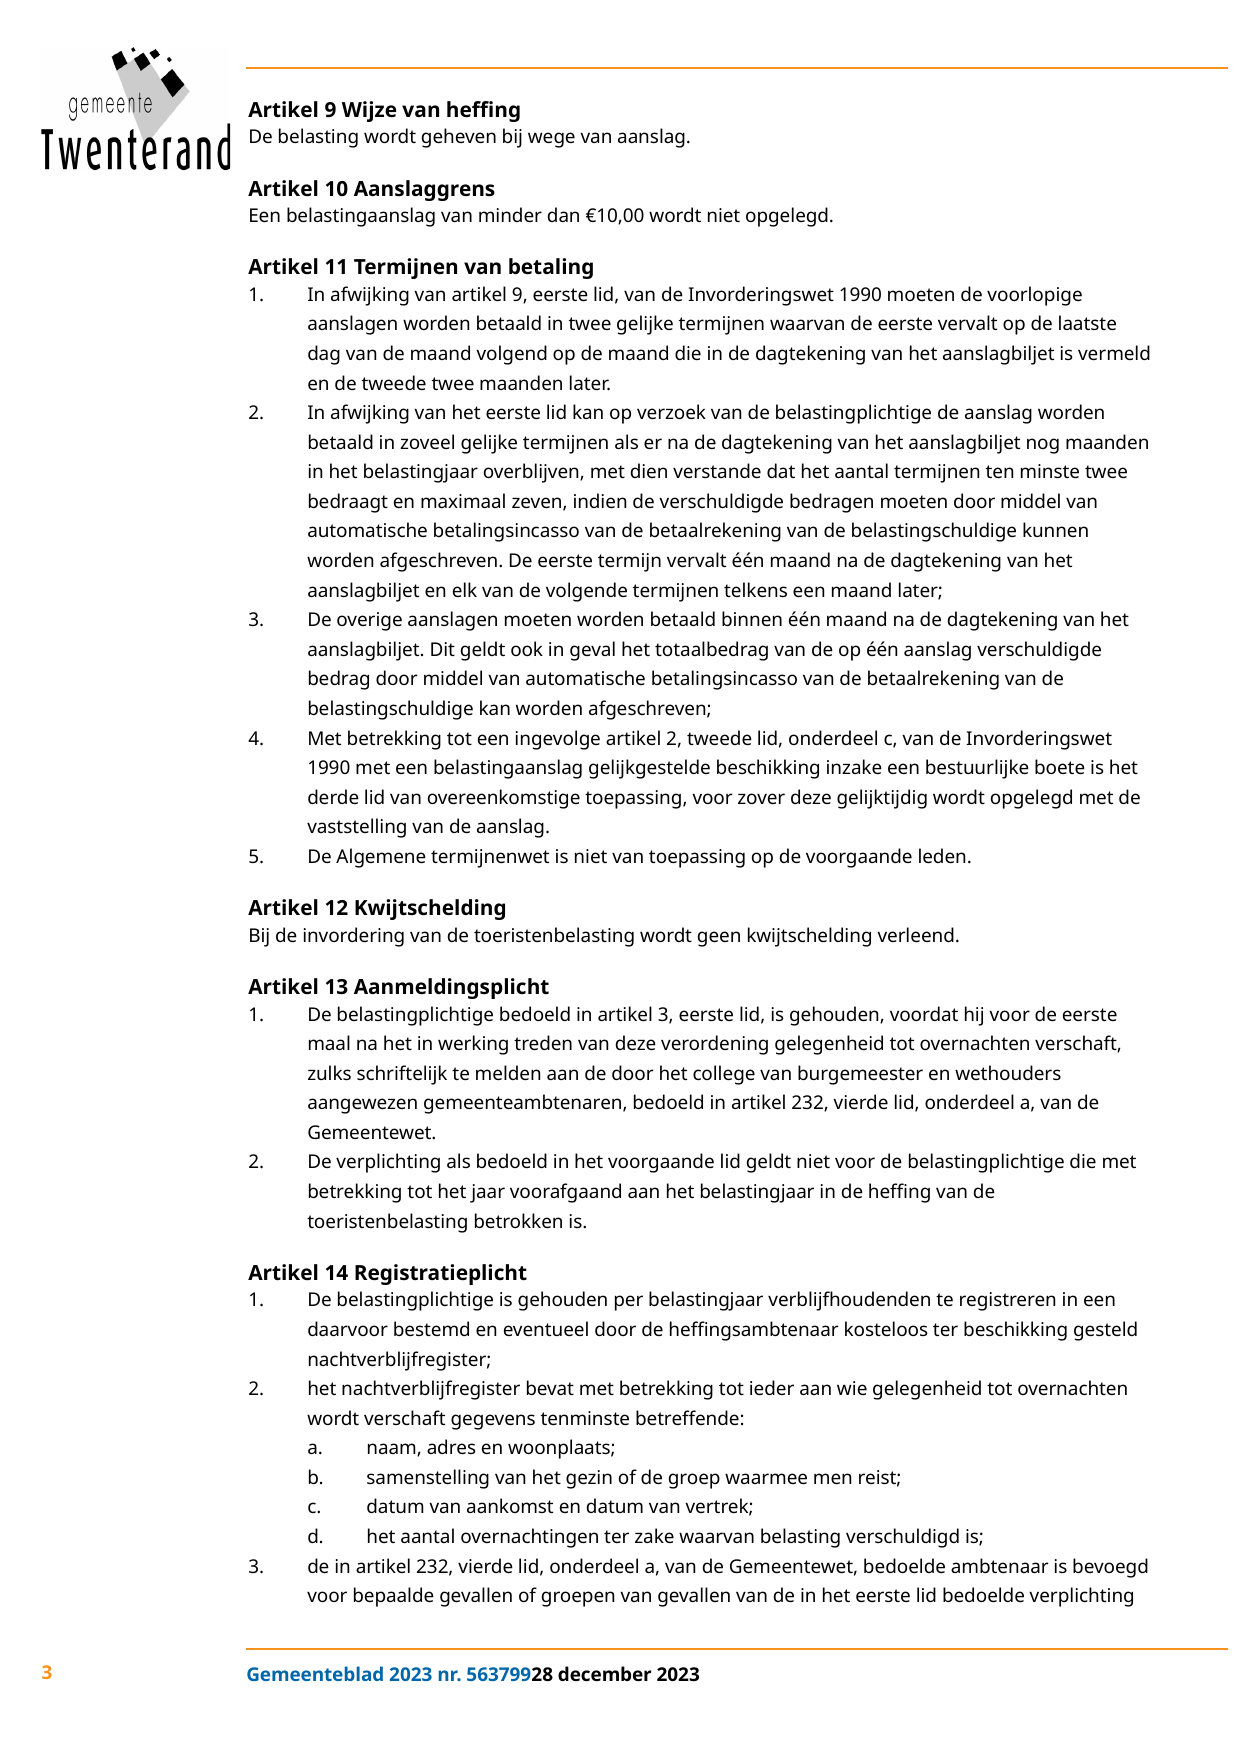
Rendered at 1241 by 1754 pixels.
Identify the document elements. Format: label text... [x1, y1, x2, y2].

list De verplichting als bedoeld in het voorgaande lid geldt niet voor de belastingplichtige die met betrekking tot het jaar voorafgaand aan het belastingjaar in de heffing van de toeristenbelasting betrokken is. [248, 1149, 1152, 1233]
list datum van aankomst en datum van vertrek; [307, 1494, 1152, 1519]
list In afwijking van het eerste lid kan op verzoek van de belastingplichtige de aanslag worden betaald in zoveel gelijke termijnen als er na de dagtekening van het aanslagbiljet nog maanden in het belastingjaar overblijven, met dien verstande dat het aantal termijnen ten minste twee bedraagt en maximaal zeven, indien de verschuldigde bedragen moeten door middel van automatische betalingsincasso van de betaalrekening van de belastingschuldige kunnen worden afgeschreven. De eerste termijn vervalt één maand na de dagtekening van het aanslagbiljet en elk van de volgende termijnen telkens een maand later; [248, 399, 1152, 602]
text Artikel 12 Kwijtschelding [248, 893, 1152, 922]
list De belastingplichtige bedoeld in artikel 3, eerste lid, is gehouden, voordat hij voor de eerste maal na het in werking treden van deze verordening gelegenheid tot overnachten verschaft, zulks schriftelijk te melden aan de door het college van burgemeester en wethouders aangewezen gemeenteambtenaren, bedoeld in artikel 232, vierde lid, onderdeel a, van de Gemeentewet. [248, 1001, 1152, 1145]
text Artikel 10 Aanslaggrens [248, 174, 1152, 202]
text Artikel 14 Registratieplicht [248, 1258, 1152, 1287]
text Een belastingaanslag van minder dan €10,00 wordt niet opgelegd. [248, 202, 1152, 228]
text De belasting wordt geheven bij wege van aanslag. [248, 123, 1152, 149]
text Artikel 11 Termijnen van betaling [248, 252, 1152, 281]
list De belastingplichtige is gehouden per belastingjaar verblijfhoudenden te registreren in een daarvoor bestemd en eventueel door de heffingsambtenaar kosteloos ter beschikking gesteld nachtverblijfregister; [248, 1287, 1152, 1372]
list samenstelling van het gezin of de groep waarmee men reist; [307, 1464, 1152, 1490]
text Artikel 9 Wijze van heffing [248, 95, 1152, 123]
picture [41, 47, 231, 172]
list De overige aanslagen moeten worden betaald binnen één maand na de dagtekening van het aanslagbiljet. Dit geldt ook in geval het totaalbedrag van de op één aanslag verschuldigde bedrag door middel van automatische betalingsincasso van de betaalrekening van de belastingschuldige kan worden afgeschreven; [248, 606, 1152, 721]
list het nachtverblijfregister bevat met betrekking tot ieder aan wie gelegenheid tot overnachten wordt verschaft gegevens tenminste betreffende: [248, 1375, 1152, 1431]
text Artikel 13 Aanmeldingsplicht [248, 972, 1152, 1001]
text Bij de invordering van de toeristenbelasting wordt geen kwijtschelding verleend. [248, 922, 1152, 948]
list Met betrekking tot een ingevolge artikel 2, tweede lid, onderdeel c, van de Invorderingswet 1990 met een belastingaanslag gelijkgestelde beschikking inzake een bestuurlijke boete is het derde lid van overeenkomstige toepassing, voor zover deze gelijktijdig wordt opgelegd met de vaststelling van de aanslag. [248, 725, 1152, 839]
list De Algemene termijnenwet is niet van toepassing op de voorgaande leden. [248, 843, 1152, 869]
list de in artikel 232, vierde lid, onderdeel a, van de Gemeentewet, bedoelde ambtenaar is bevoegd voor bepaalde gevallen of groepen van gevallen van de in het eerste lid bedoelde verplichting [248, 1553, 1152, 1608]
list naam, adres en woonplaats; [307, 1434, 1152, 1460]
list In afwijking van artikel 9, eerste lid, van de Invorderingswet 1990 moeten de voorlopige aanslagen worden betaald in twee gelijke termijnen waarvan de eerste vervalt op de laatste dag van de maand volgend op de maand die in de dagtekening van het aanslagbiljet is vermeld en de tweede twee maanden later. [248, 281, 1152, 395]
list het aantal overnachtingen ter zake waarvan belasting verschuldigd is; [307, 1523, 1152, 1549]
